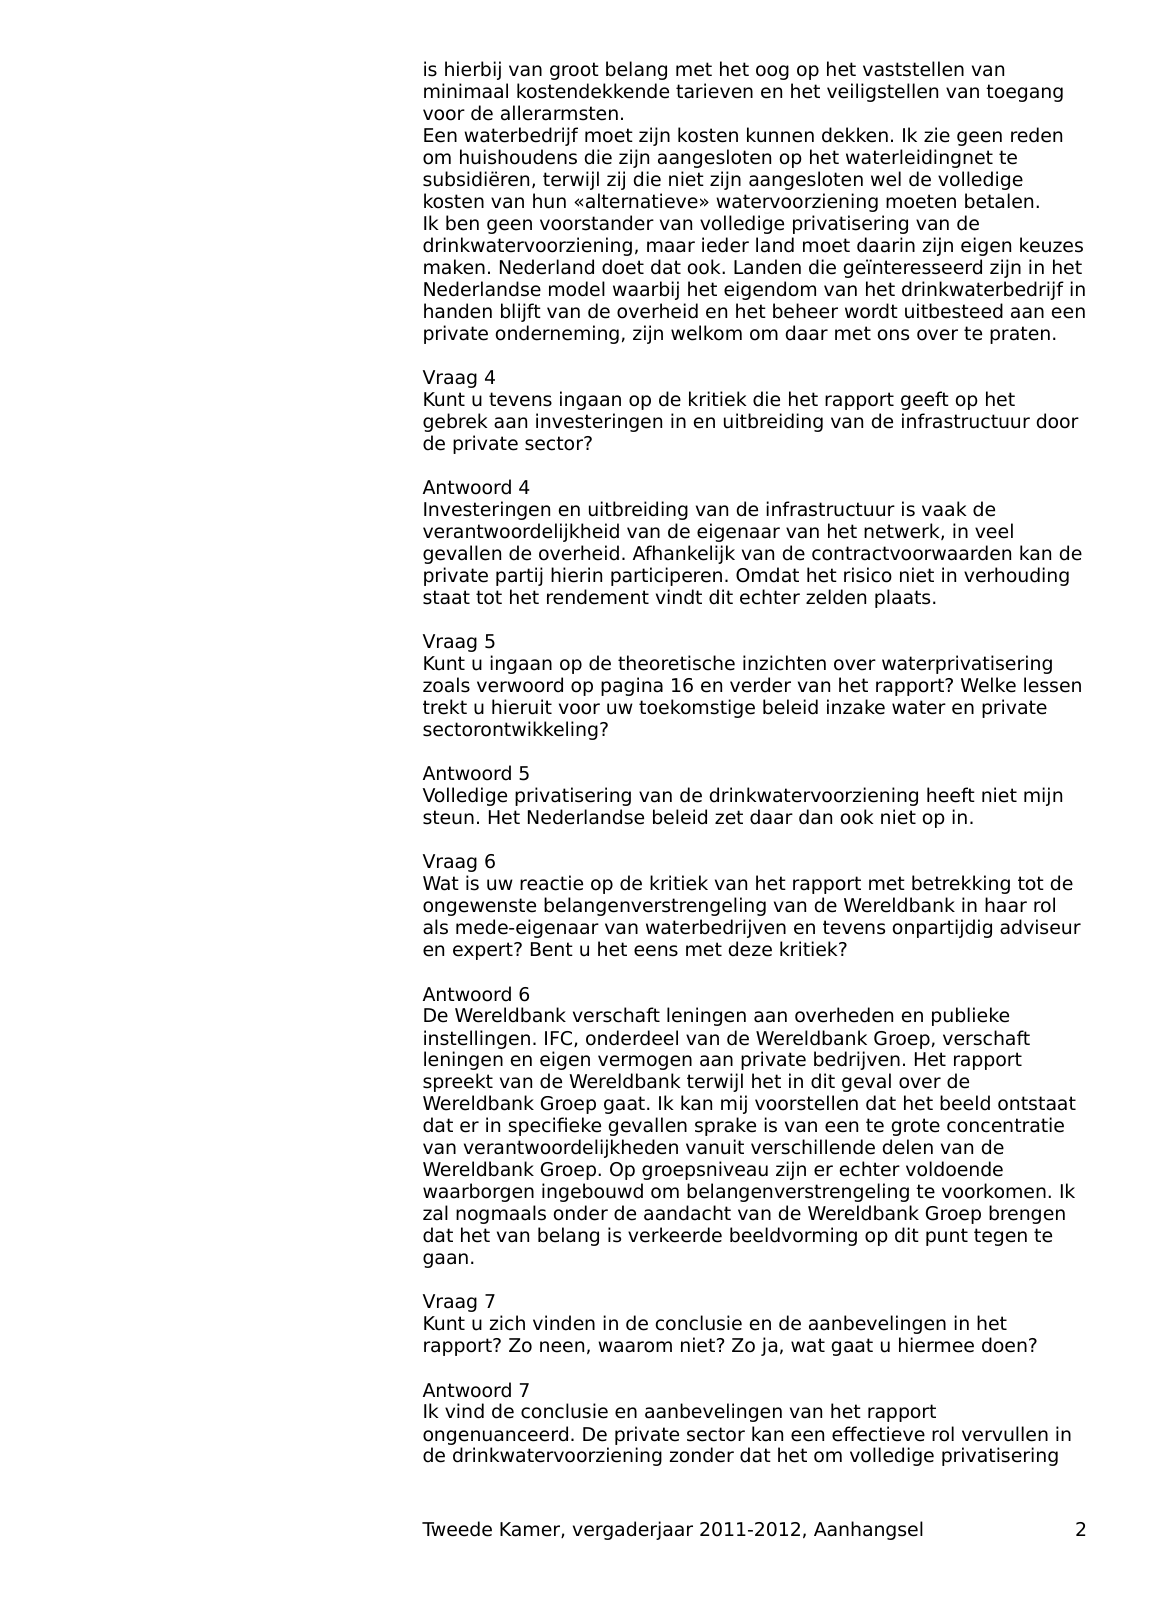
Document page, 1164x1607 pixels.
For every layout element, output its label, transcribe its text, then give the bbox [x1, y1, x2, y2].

text Ik ben geen voorstander van volledige privatisering van de drinkwatervoorziening, maar ieder land moet daarin zijn eigen keuzes maken. Nederland doet dat ook. Landen die geïnteresseerd zijn in het Nederlandse model waarbij het eigendom van het drinkwaterbedrijf in handen blijft van de overheid en het beheer wordt uitbesteed aan een private onderneming, zijn welkom om daar met ons over te praten. [422, 213, 1087, 345]
text Antwoord 6 [422, 983, 1087, 1005]
text Vraag 7 [422, 1291, 1087, 1313]
text Volledige privatisering van de drinkwatervoorziening heeft niet mijn steun. Het Nederlandse beleid zet daar dan ook niet op in. [422, 785, 1087, 829]
text Kunt u tevens ingaan op de kritiek die het rapport geeft op het gebrek aan investeringen in en uitbreiding van de infrastructuur door de private sector? [422, 389, 1087, 455]
text Vraag 6 [422, 851, 1087, 873]
text Een waterbedrijf moet zijn kosten kunnen dekken. Ik zie geen reden om huishoudens die zijn aangesloten op het waterleidingnet te subsidiëren, terwijl zij die niet zijn aangesloten wel de volledige kosten van hun «alternatieve» watervoorziening moeten betalen. [422, 125, 1087, 213]
text Kunt u ingaan op de theoretische inzichten over waterprivatisering zoals verwoord op pagina 16 en verder van het rapport? Welke lessen trekt u hieruit voor uw toekomstige beleid inzake water en private sectorontwikkeling? [422, 653, 1087, 741]
text Vraag 5 [422, 631, 1087, 653]
text Ik vind de conclusie en aanbevelingen van het rapport ongenuanceerd. De private sector kan een effectieve rol vervullen in de drinkwatervoorziening zonder dat het om volledige privatisering [422, 1401, 1087, 1467]
text De Wereldbank verschaft leningen aan overheden en publieke instellingen. IFC, onderdeel van de Wereldbank Groep, verschaft leningen en eigen vermogen aan private bedrijven. Het rapport spreekt van de Wereldbank terwijl het in dit geval over de Wereldbank Groep gaat. Ik kan mij voorstellen dat het beeld ontstaat dat er in specifieke gevallen sprake is van een te grote concentratie van verantwoordelijkheden vanuit verschillende delen van de Wereldbank Groep. Op groepsniveau zijn er echter voldoende waarborgen ingebouwd om belangenverstrengeling te voorkomen. Ik zal nogmaals onder de aandacht van de Wereldbank Groep brengen dat het van belang is verkeerde beeldvorming op dit punt tegen te gaan. [422, 1005, 1087, 1269]
text Wat is uw reactie op de kritiek van het rapport met betrekking tot de ongewenste belangenverstrengeling van de Wereldbank in haar rol als mede-eigenaar van waterbedrijven en tevens onpartijdig adviseur en expert? Bent u het eens met deze kritiek? [422, 873, 1087, 961]
text Investeringen en uitbreiding van de infrastructuur is vaak de verantwoordelijkheid van de eigenaar van het netwerk, in veel gevallen de overheid. Afhankelijk van de contractvoorwaarden kan de private partij hierin participeren. Omdat het risico niet in verhouding staat tot het rendement vindt dit echter zelden plaats. [422, 499, 1087, 609]
text Antwoord 4 [422, 477, 1087, 499]
text Vraag 4 [422, 367, 1087, 389]
text Antwoord 7 [422, 1379, 1087, 1401]
text Kunt u zich vinden in de conclusie en de aanbevelingen in het rapport? Zo neen, waarom niet? Zo ja, wat gaat u hiermee doen? [422, 1313, 1087, 1357]
text Antwoord 5 [422, 763, 1087, 785]
text is hierbij van groot belang met het oog op het vaststellen van minimaal kostendekkende tarieven en het veiligstellen van toegang voor de allerarmsten. [422, 59, 1087, 125]
